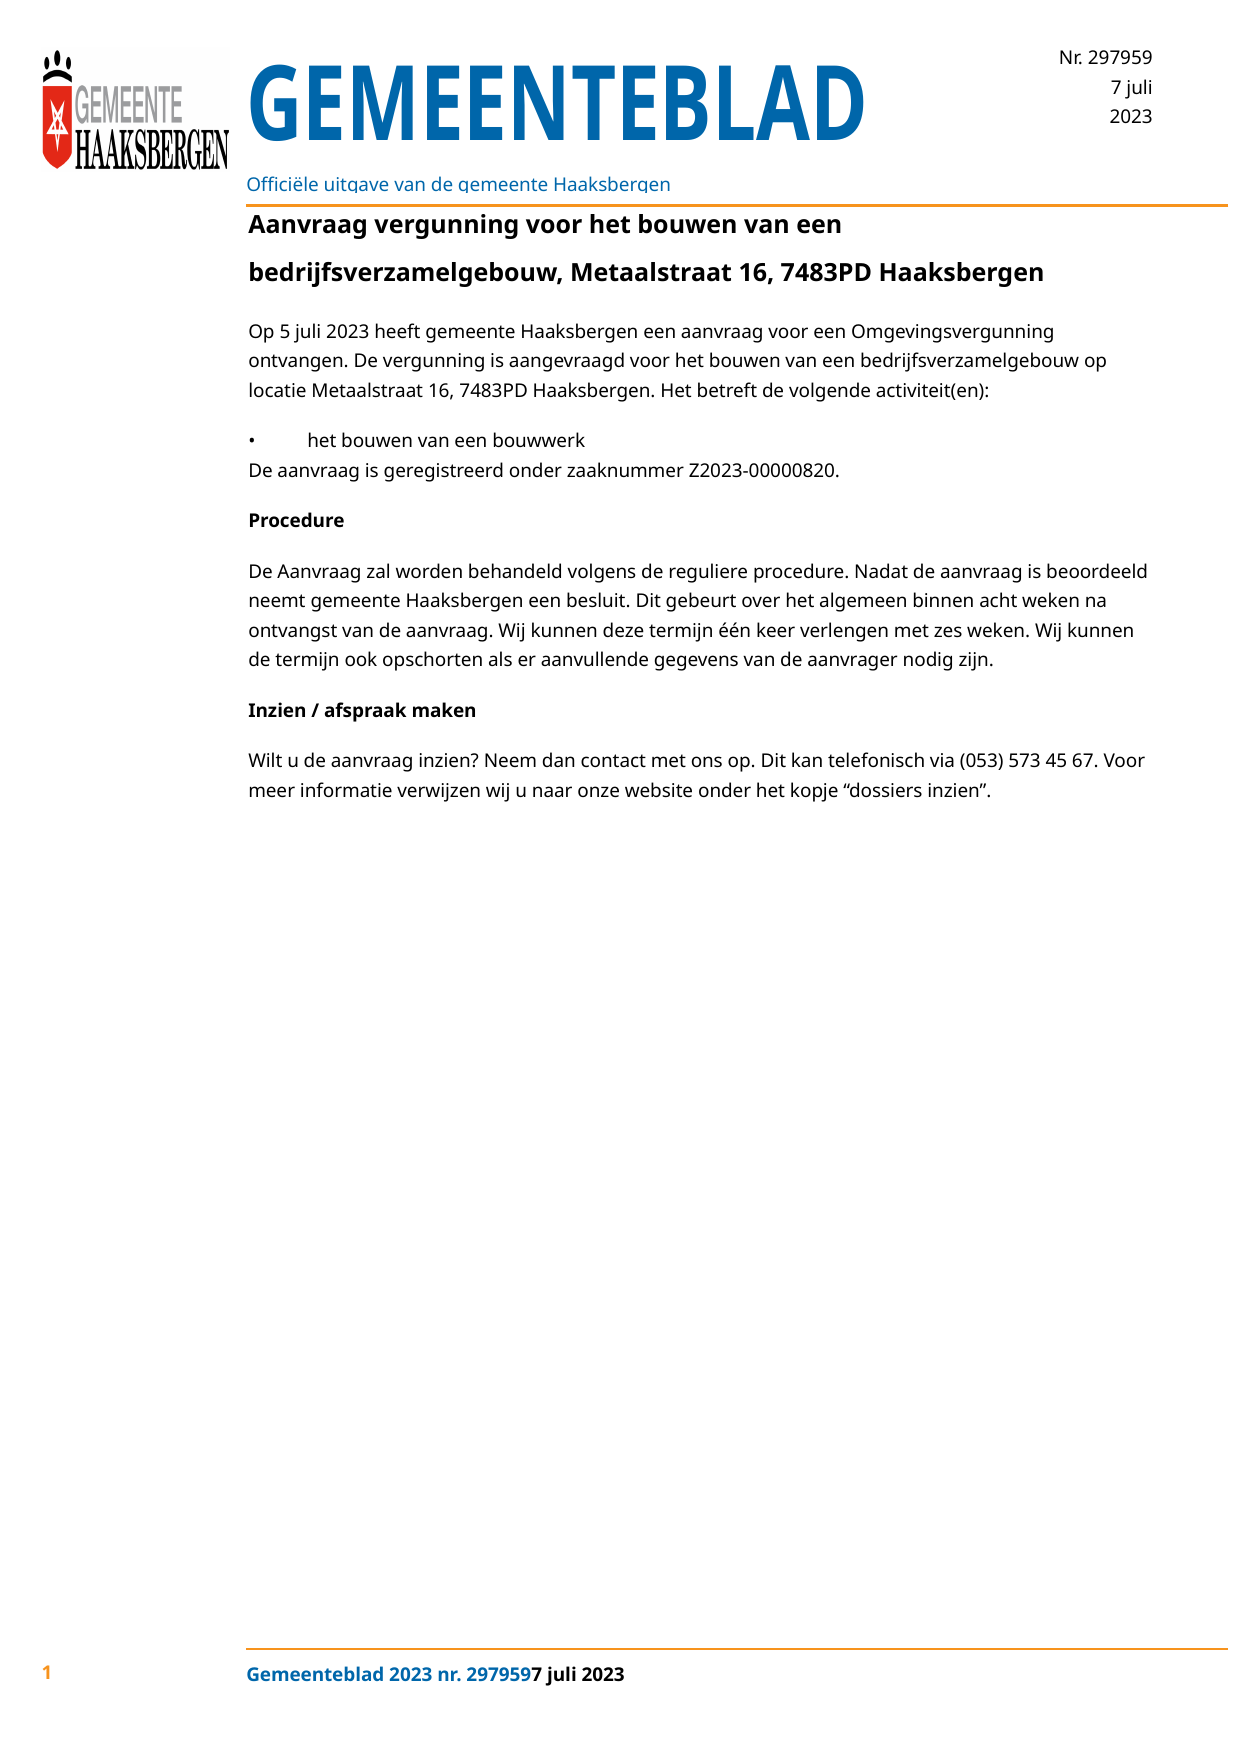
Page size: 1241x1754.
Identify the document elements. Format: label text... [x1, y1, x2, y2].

picture [41, 47, 231, 172]
text De Aanvraag zal worden behandeld volgens de reguliere procedure. Nadat de aanvraag is beoordeeld neemt gemeente Haaksbergen een besluit. Dit gebeurt over het algemeen binnen acht weken na ontvangst van de aanvraag. Wij kunnen deze termijn één keer verlengen met zes weken. Wij kunnen de termijn ook opschorten als er aanvullende gegevens van de aanvrager nodig zijn. [248, 558, 1152, 672]
text Op 5 juli 2023 heeft gemeente Haaksbergen een aanvraag voor een Omgevingsvergunning ontvangen. De vergunning is aangevraagd voor het bouwen van een bedrijfsverzamelgebouw op locatie Metaalstraat 16, 7483PD Haaksbergen. Het betreft de volgende activiteit(en): [248, 318, 1152, 403]
text De aanvraag is geregistreerd onder zaaknummer Z2023-00000820. [248, 457, 1152, 483]
text Wilt u de aanvraag inzien? Neem dan contact met ons op. Dit kan telefonisch via (053) 573 45 67. Voor meer informatie verwijzen wij u naar onze website onder het kopje “dossiers inzien”. [248, 747, 1152, 803]
text Procedure [248, 507, 1152, 533]
text Inzien / afspraak maken [248, 697, 1152, 723]
text Aanvraag vergunning voor het bouwen van een bedrijfsverzamelgebouw, Metaalstraat 16, 7483PD Haaksbergen [248, 207, 1152, 288]
list het bouwen van een bouwwerk [248, 427, 1152, 453]
